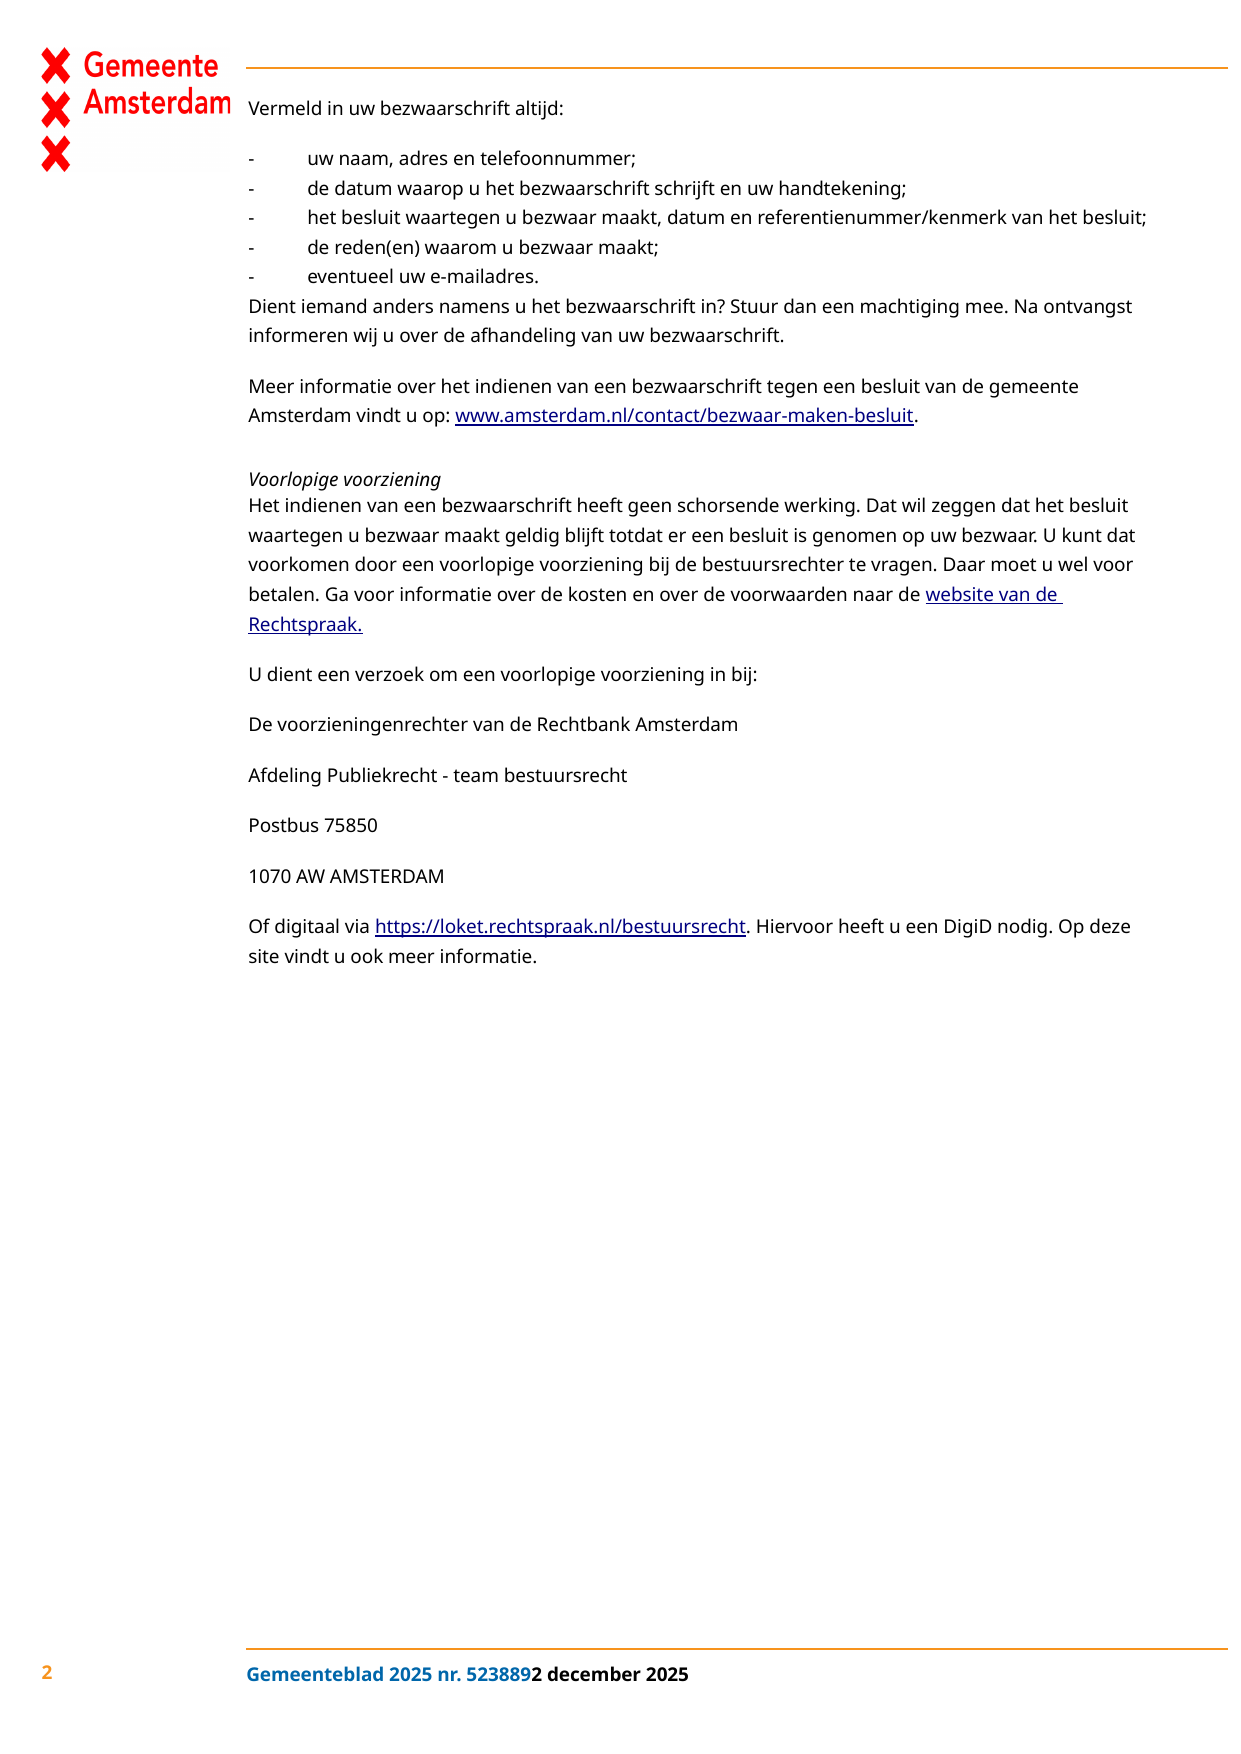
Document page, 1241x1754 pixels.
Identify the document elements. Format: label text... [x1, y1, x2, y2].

text De voorzieningenrechter van de Rechtbank Amsterdam [248, 712, 1152, 737]
text Voorlopige voorziening [248, 467, 1152, 492]
text Meer informatie over het indienen van een bezwaarschrift tegen een besluit van de gemeente Amsterdam vindt u op: www.amsterdam.nl/contact/bezwaar-maken-besluit. [248, 373, 1152, 428]
text Postbus 75850 [248, 812, 1152, 838]
text 1070 AW AMSTERDAM [248, 863, 1152, 888]
list de reden(en) waarom u bezwaar maakt; [248, 234, 1152, 260]
list uw naam, adres en telefoonnummer; [248, 145, 1152, 171]
text Afdeling Publiekrecht - team bestuursrecht [248, 762, 1152, 788]
text Vermeld in uw bezwaarschrift altijd: [248, 95, 1152, 121]
text U dient een verzoek om een voorlopige voorziening in bij: [248, 661, 1152, 687]
list het besluit waartegen u bezwaar maakt, datum en referentienummer/kenmerk van het besluit; [248, 204, 1152, 230]
picture [41, 47, 231, 172]
list de datum waarop u het bezwaarschrift schrijft en uw handtekening; [248, 175, 1152, 201]
text Of digitaal via https://loket.rechtspraak.nl/bestuursrecht. Hiervoor heeft u een DigiD nodig. Op deze site vindt u ook meer informatie. [248, 913, 1152, 968]
text Het indienen van een bezwaarschrift heeft geen schorsende werking. Dat wil zeggen dat het besluit waartegen u bezwaar maakt geldig blijft totdat er een besluit is genomen op uw bezwaar. U kunt dat voorkomen door een voorlopige voorziening bij de bestuursrechter te vragen. Daar moet u wel voor betalen. Ga voor informatie over de kosten en over de voorwaarden naar de website van de Rechtspraak. [248, 492, 1152, 636]
list eventueel uw e-mailadres. [248, 263, 1152, 289]
text Dient iemand anders namens u het bezwaarschrift in? Stuur dan een machtiging mee. Na ontvangst informeren wij u over de afhandeling van uw bezwaarschrift. [248, 293, 1152, 348]
